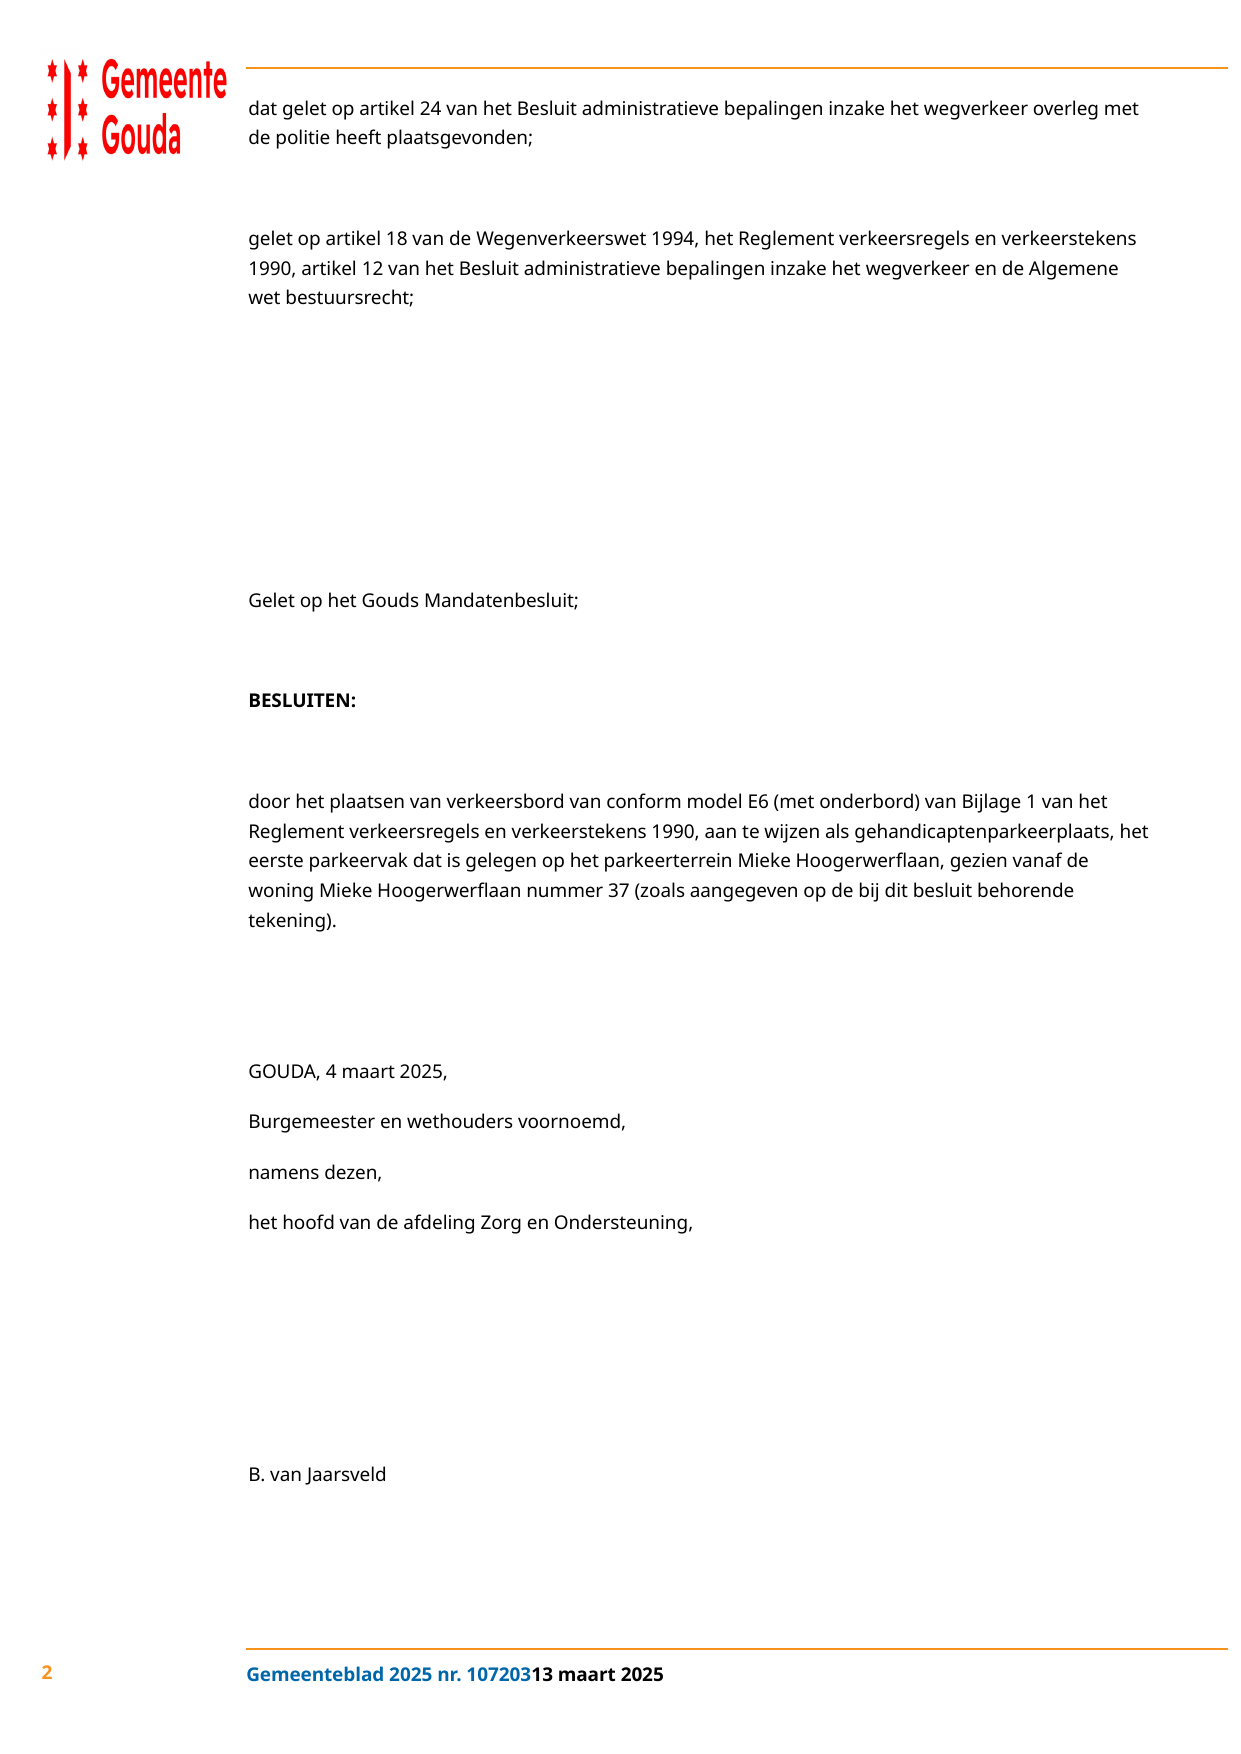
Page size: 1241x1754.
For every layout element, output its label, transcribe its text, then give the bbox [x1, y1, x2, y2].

text B. van Jaarsveld [248, 1461, 1152, 1487]
text Gelet op het Gouds Mandatenbesluit; [248, 587, 1152, 613]
text dat gelet op artikel 24 van het Besluit administratieve bepalingen inzake het wegverkeer overleg met de politie heeft plaatsgevonden; [248, 95, 1152, 150]
text gelet op artikel 18 van de Wegenverkeerswet 1994, het Reglement verkeersregels en verkeerstekens 1990, artikel 12 van het Besluit administratieve bepalingen inzake het wegverkeer en de Algemene wet bestuursrecht; [248, 225, 1152, 310]
text BESLUITEN: [248, 688, 1152, 713]
text het hoofd van de afdeling Zorg en Ondersteuning, [248, 1209, 1152, 1235]
text door het plaatsen van verkeersbord van conform model E6 (met onderbord) van Bijlage 1 van het Reglement verkeersregels en verkeerstekens 1990, aan te wijzen als gehandicaptenparkeerplaats, het eerste parkeervak dat is gelegen op het parkeerterrein Mieke Hoogerwerflaan, gezien vanaf de woning Mieke Hoogerwerflaan nummer 37 (zoals aangegeven op de bij dit besluit behorende tekening). [248, 788, 1152, 933]
picture [41, 47, 231, 172]
text Burgemeester en wethouders voornoemd, [248, 1108, 1152, 1134]
text GOUDA, 4 maart 2025, [248, 1058, 1152, 1084]
text namens dezen, [248, 1159, 1152, 1185]
